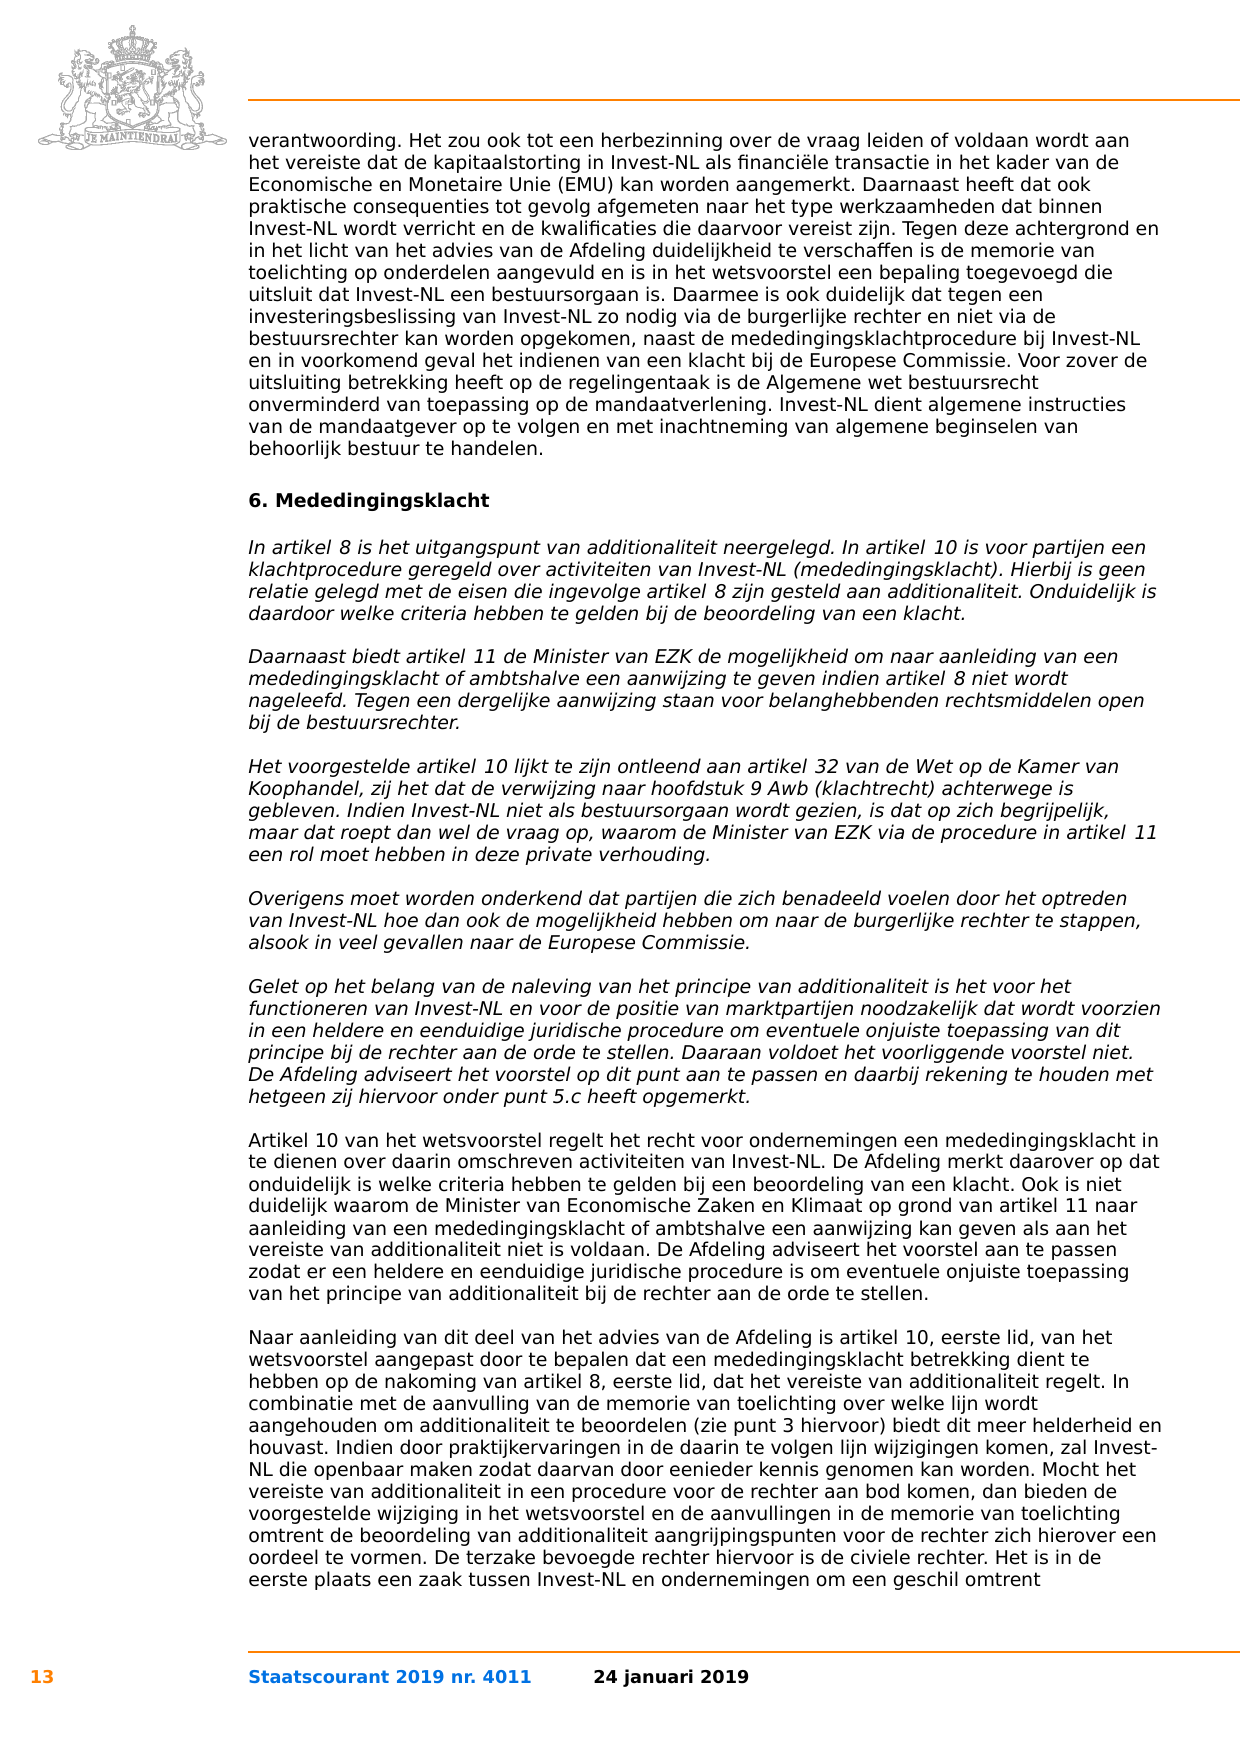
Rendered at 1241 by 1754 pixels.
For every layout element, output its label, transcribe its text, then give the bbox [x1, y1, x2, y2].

text Overigens moet worden onderkend dat partijen die zich benadeeld voelen door het optreden van Invest-NL hoe dan ook de mogelijkheid hebben om naar de burgerlijke rechter te stappen, alsook in veel gevallen naar de Europese Commissie. [248, 888, 1163, 954]
text In artikel 8 is het uitgangspunt van additionaliteit neergelegd. In artikel 10 is voor partijen een klachtprocedure geregeld over activiteiten van Invest-NL (mededingingsklacht). Hierbij is geen relatie gelegd met de eisen die ingevolge artikel 8 zijn gesteld aan additionaliteit. Onduidelijk is daardoor welke criteria hebben te gelden bij de beoordeling van een klacht. [248, 537, 1163, 624]
text verantwoording. Het zou ook tot een herbezinning over de vraag leiden of voldaan wordt aan het vereiste dat de kapitaalstorting in Invest-NL als financiële transactie in het kader van de Economische en Monetaire Unie (EMU) kan worden aangemerkt. Daarnaast heeft dat ook praktische consequenties tot gevolg afgemeten naar het type werkzaamheden dat binnen Invest-NL wordt verricht en de kwalificaties die daarvoor vereist zijn. Tegen deze achtergrond en in het licht van het advies van de Afdeling duidelijkheid te verschaffen is de memorie van toelichting op onderdelen aangevuld en is in het wetsvoorstel een bepaling toegevoegd die uitsluit dat Invest-NL een bestuursorgaan is. Daarmee is ook duidelijk dat tegen een investeringsbeslissing van Invest-NL zo nodig via de burgerlijke rechter en niet via de bestuursrechter kan worden opgekomen, naast de mededingingsklachtprocedure bij Invest-NL en in voorkomend geval het indienen van een klacht bij de Europese Commissie. Voor zover de uitsluiting betrekking heeft op de regelingentaak is de Algemene wet bestuursrecht onverminderd van toepassing op de mandaatverlening. Invest-NL dient algemene instructies van de mandaatgever op te volgen en met inachtneming van algemene beginselen van behoorlijk bestuur te handelen. [248, 130, 1163, 459]
text Artikel 10 van het wetsvoorstel regelt het recht voor ondernemingen een mededingingsklacht in te dienen over daarin omschreven activiteiten van Invest-NL. De Afdeling merkt daarover op dat onduidelijk is welke criteria hebben te gelden bij een beoordeling van een klacht. Ook is niet duidelijk waarom de Minister van Economische Zaken en Klimaat op grond van artikel 11 naar aanleiding van een mededingingsklacht of ambtshalve een aanwijzing kan geven als aan het vereiste van additionaliteit niet is voldaan. De Afdeling adviseert het voorstel aan te passen zodat er een heldere en eenduidige juridische procedure is om eventuele onjuiste toepassing van het principe van additionaliteit bij de rechter aan de orde te stellen. [248, 1129, 1163, 1305]
text Gelet op het belang van de naleving van het principe van additionaliteit is het voor het functioneren van Invest-NL en voor de positie van marktpartijen noodzakelijk dat wordt voorzien in een heldere en eenduidige juridische procedure om eventuele onjuiste toepassing van dit principe bij de rechter aan de orde te stellen. Daaraan voldoet het voorliggende voorstel niet. De Afdeling adviseert het voorstel op dit punt aan te passen en daarbij rekening te houden met hetgeen zij hiervoor onder punt 5.c heeft opgemerkt. [248, 976, 1163, 1108]
subtitle 6. Mededingingsklacht [248, 489, 1163, 512]
text Daarnaast biedt artikel 11 de Minister van EZK de mogelijkheid om naar aanleiding van een mededingingsklacht of ambtshalve een aanwijzing te geven indien artikel 8 niet wordt nageleefd. Tegen een dergelijke aanwijzing staan voor belanghebbenden rechtsmiddelen open bij de bestuursrechter. [248, 646, 1163, 734]
picture [38, 25, 227, 150]
text Het voorgestelde artikel 10 lijkt te zijn ontleend aan artikel 32 van de Wet op de Kamer van Koophandel, zij het dat de verwijzing naar hoofdstuk 9 Awb (klachtrecht) achterwege is gebleven. Indien Invest-NL niet als bestuursorgaan wordt gezien, is dat op zich begrijpelijk, maar dat roept dan wel de vraag op, waarom de Minister van EZK via de procedure in artikel 11 een rol moet hebben in deze private verhouding. [248, 756, 1163, 866]
text Naar aanleiding van dit deel van het advies van de Afdeling is artikel 10, eerste lid, van het wetsvoorstel aangepast door te bepalen dat een mededingingsklacht betrekking dient te hebben op de nakoming van artikel 8, eerste lid, dat het vereiste van additionaliteit regelt. In combinatie met de aanvulling van de memorie van toelichting over welke lijn wordt aangehouden om additionaliteit te beoordelen (zie punt 3 hiervoor) biedt dit meer helderheid en houvast. Indien door praktijkervaringen in de daarin te volgen lijn wijzigingen komen, zal Invest-NL die openbaar maken zodat daarvan door eenieder kennis genomen kan worden. Mocht het vereiste van additionaliteit in een procedure voor de rechter aan bod komen, dan bieden de voorgestelde wijziging in het wetsvoorstel en de aanvullingen in de memorie van toelichting omtrent de beoordeling van additionaliteit aangrijpingspunten voor de rechter zich hierover een oordeel te vormen. De terzake bevoegde rechter hiervoor is de civiele rechter. Het is in de eerste plaats een zaak tussen Invest-NL en ondernemingen om een geschil omtrent [248, 1327, 1163, 1591]
